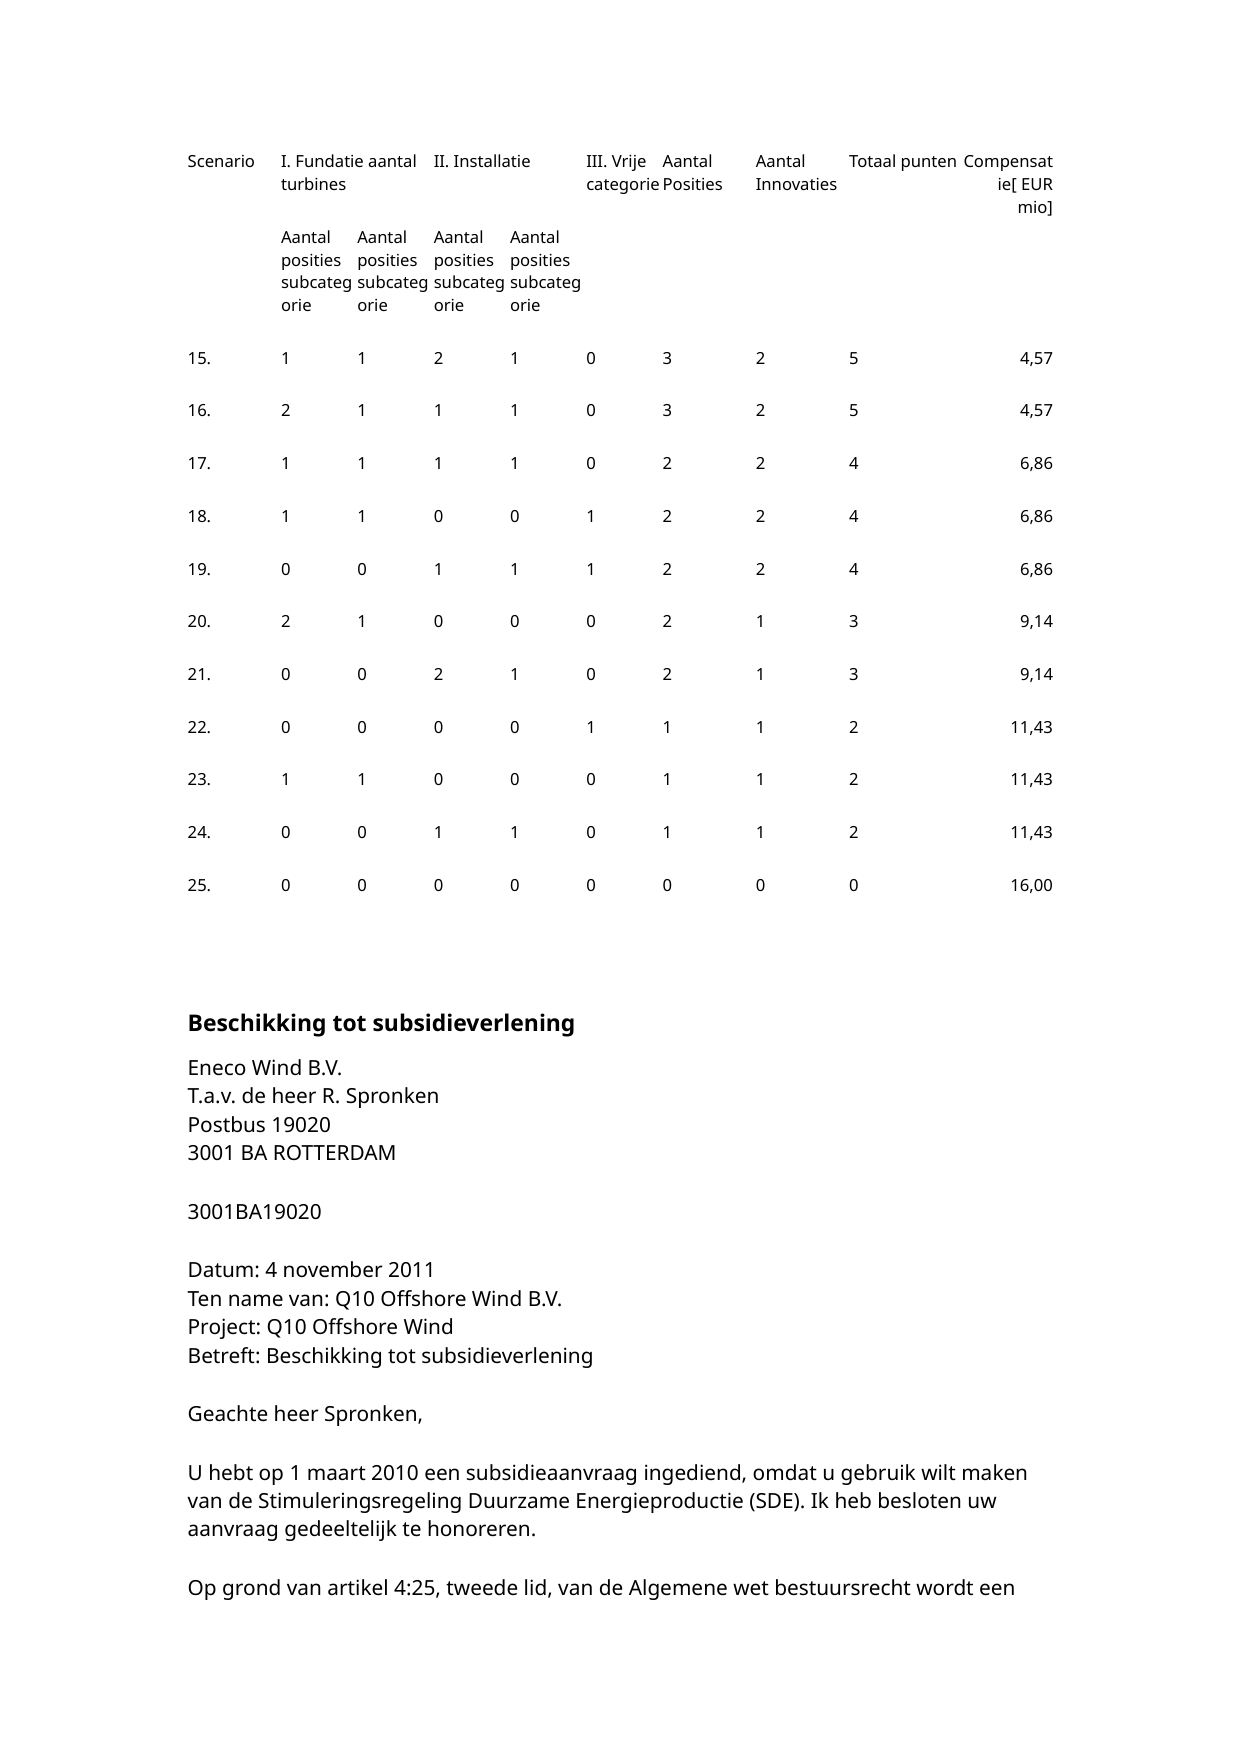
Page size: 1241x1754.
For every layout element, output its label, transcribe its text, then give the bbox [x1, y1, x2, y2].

table_header III. Vrije categorie [586, 150, 662, 346]
table_cell 1 [510, 346, 586, 399]
table_cell 1 [756, 663, 849, 715]
table_cell 2 [434, 663, 510, 715]
table_cell 2 [663, 557, 756, 610]
table_cell 1 [357, 504, 433, 557]
table_cell 1 [357, 399, 433, 452]
table_cell 4 [849, 452, 959, 504]
table_cell 1 [510, 663, 586, 715]
subtitle Beschikking tot subsidieverlening [187, 1007, 1053, 1038]
table_cell 0 [756, 873, 849, 926]
table_cell 1 [586, 715, 662, 768]
table_cell 1 [434, 821, 510, 873]
table_cell Aantal posities subcategorie [281, 225, 357, 346]
table_cell 9,14 [959, 663, 1053, 715]
table_cell 3 [663, 399, 756, 452]
table_cell 15. [188, 346, 281, 399]
table_cell 1 [434, 399, 510, 452]
table_cell 6,86 [959, 452, 1053, 504]
text Geachte heer Spronken, [187, 1399, 1053, 1428]
table_cell 25. [188, 873, 281, 926]
table_cell 4 [849, 504, 959, 557]
table_cell 4,57 [959, 346, 1053, 399]
table_cell 1 [281, 452, 357, 504]
table_cell 1 [510, 452, 586, 504]
table_cell 0 [281, 663, 357, 715]
table_cell 4 [849, 557, 959, 610]
table_cell 0 [281, 557, 357, 610]
table_cell 0 [586, 399, 662, 452]
table_cell 0 [586, 610, 662, 662]
table_cell 1 [281, 768, 357, 821]
text Betreft: Beschikking tot subsidieverlening [187, 1341, 1053, 1369]
table_cell 17. [188, 452, 281, 504]
table_cell 0 [586, 452, 662, 504]
text Postbus 19020 [187, 1110, 1053, 1138]
table_cell 0 [586, 873, 662, 926]
table_cell 0 [510, 610, 586, 662]
table_cell 0 [281, 715, 357, 768]
table_cell 19. [188, 557, 281, 610]
table_cell 0 [434, 610, 510, 662]
table_cell 1 [510, 399, 586, 452]
table_cell 0 [586, 663, 662, 715]
table_header I. Fundatie aantal turbines [281, 150, 433, 225]
table_cell 1 [281, 346, 357, 399]
table_cell 3 [849, 663, 959, 715]
table_cell 0 [434, 504, 510, 557]
table_cell 3 [849, 610, 959, 662]
table_cell 11,43 [959, 821, 1053, 873]
table_cell 0 [281, 821, 357, 873]
text Datum: 4 november 2011 [187, 1255, 1053, 1284]
text Project: Q10 Offshore Wind [187, 1312, 1053, 1341]
table_header Scenario [188, 150, 281, 346]
text Ten name van: Q10 Offshore Wind B.V. [187, 1284, 1053, 1312]
text U hebt op 1 maart 2010 een subsidieaanvraag ingediend, omdat u gebruik wilt maken van de Stimuleringsregeling Duurzame Energieproductie (SDE). Ik heb besloten uw aanvraag gedeeltelijk te honoreren. [187, 1458, 1053, 1543]
table_cell 20. [188, 610, 281, 662]
table_cell 1 [434, 557, 510, 610]
table_cell 2 [756, 557, 849, 610]
table_cell 1 [663, 768, 756, 821]
table_cell 2 [663, 452, 756, 504]
table_cell 5 [849, 346, 959, 399]
table_cell 0 [510, 504, 586, 557]
table_cell 1 [357, 452, 433, 504]
table_cell 2 [756, 399, 849, 452]
table_cell 4,57 [959, 399, 1053, 452]
table_cell 0 [586, 821, 662, 873]
table_cell 0 [434, 768, 510, 821]
table_cell 24. [188, 821, 281, 873]
table_cell 6,86 [959, 504, 1053, 557]
table_cell 22. [188, 715, 281, 768]
table_cell 2 [281, 399, 357, 452]
table_cell 1 [510, 821, 586, 873]
table_cell Aantal posities subcategorie [357, 225, 433, 346]
table_cell 0 [434, 873, 510, 926]
table_cell 2 [756, 452, 849, 504]
table_cell 1 [756, 715, 849, 768]
table_header Aantal Innovaties [756, 150, 849, 346]
text 3001 BA ROTTERDAM [187, 1138, 1053, 1167]
table_cell 0 [357, 715, 433, 768]
text Eneco Wind B.V. [187, 1053, 1053, 1082]
table_cell 1 [663, 715, 756, 768]
table_cell 1 [756, 821, 849, 873]
table_cell 0 [434, 715, 510, 768]
table_cell 5 [849, 399, 959, 452]
table_cell 0 [510, 873, 586, 926]
table_header Compensatie[ EUR mio] [959, 150, 1053, 346]
table_cell 21. [188, 663, 281, 715]
table_cell 0 [510, 768, 586, 821]
table_cell 0 [357, 557, 433, 610]
table_cell 1 [586, 504, 662, 557]
table_cell 16,00 [959, 873, 1053, 926]
table_cell 2 [663, 504, 756, 557]
table_cell 23. [188, 768, 281, 821]
table_cell 1 [663, 821, 756, 873]
table_cell 2 [756, 346, 849, 399]
table_cell 3 [663, 346, 756, 399]
table_cell 0 [663, 873, 756, 926]
table_cell 2 [849, 821, 959, 873]
table_cell 1 [357, 610, 433, 662]
table_cell 2 [756, 504, 849, 557]
table_cell 0 [281, 873, 357, 926]
table_cell 1 [510, 557, 586, 610]
table_cell 1 [586, 557, 662, 610]
table_header Totaal punten [849, 150, 959, 346]
table_cell 1 [756, 768, 849, 821]
table_cell 9,14 [959, 610, 1053, 662]
table_cell 0 [510, 715, 586, 768]
table_cell 0 [586, 346, 662, 399]
table_cell Aantal posities subcategorie [510, 225, 586, 346]
table_cell 1 [357, 768, 433, 821]
table_cell 1 [756, 610, 849, 662]
table_cell 6,86 [959, 557, 1053, 610]
table_cell 0 [357, 821, 433, 873]
table_cell 1 [434, 452, 510, 504]
table_cell 2 [281, 610, 357, 662]
table_cell 0 [849, 873, 959, 926]
table_cell 1 [357, 346, 433, 399]
table_header II. Installatie [434, 150, 586, 225]
table_cell 11,43 [959, 768, 1053, 821]
table_cell 16. [188, 399, 281, 452]
table_cell 18. [188, 504, 281, 557]
table_cell 11,43 [959, 715, 1053, 768]
table_header Aantal Posities [663, 150, 756, 346]
table_cell 1 [281, 504, 357, 557]
table_cell 0 [357, 873, 433, 926]
table_cell 2 [849, 715, 959, 768]
table_cell 2 [663, 610, 756, 662]
table_cell 0 [586, 768, 662, 821]
text T.a.v. de heer R. Spronken [187, 1082, 1053, 1110]
text Op grond van artikel 4:25, tweede lid, van de Algemene wet bestuursrecht wordt een [187, 1573, 1053, 1601]
table_cell 0 [357, 663, 433, 715]
table_cell 2 [663, 663, 756, 715]
table_cell 2 [434, 346, 510, 399]
table_cell 2 [849, 768, 959, 821]
text 3001BA19020 [187, 1197, 1053, 1225]
table_cell Aantal posities subcategorie [434, 225, 510, 346]
